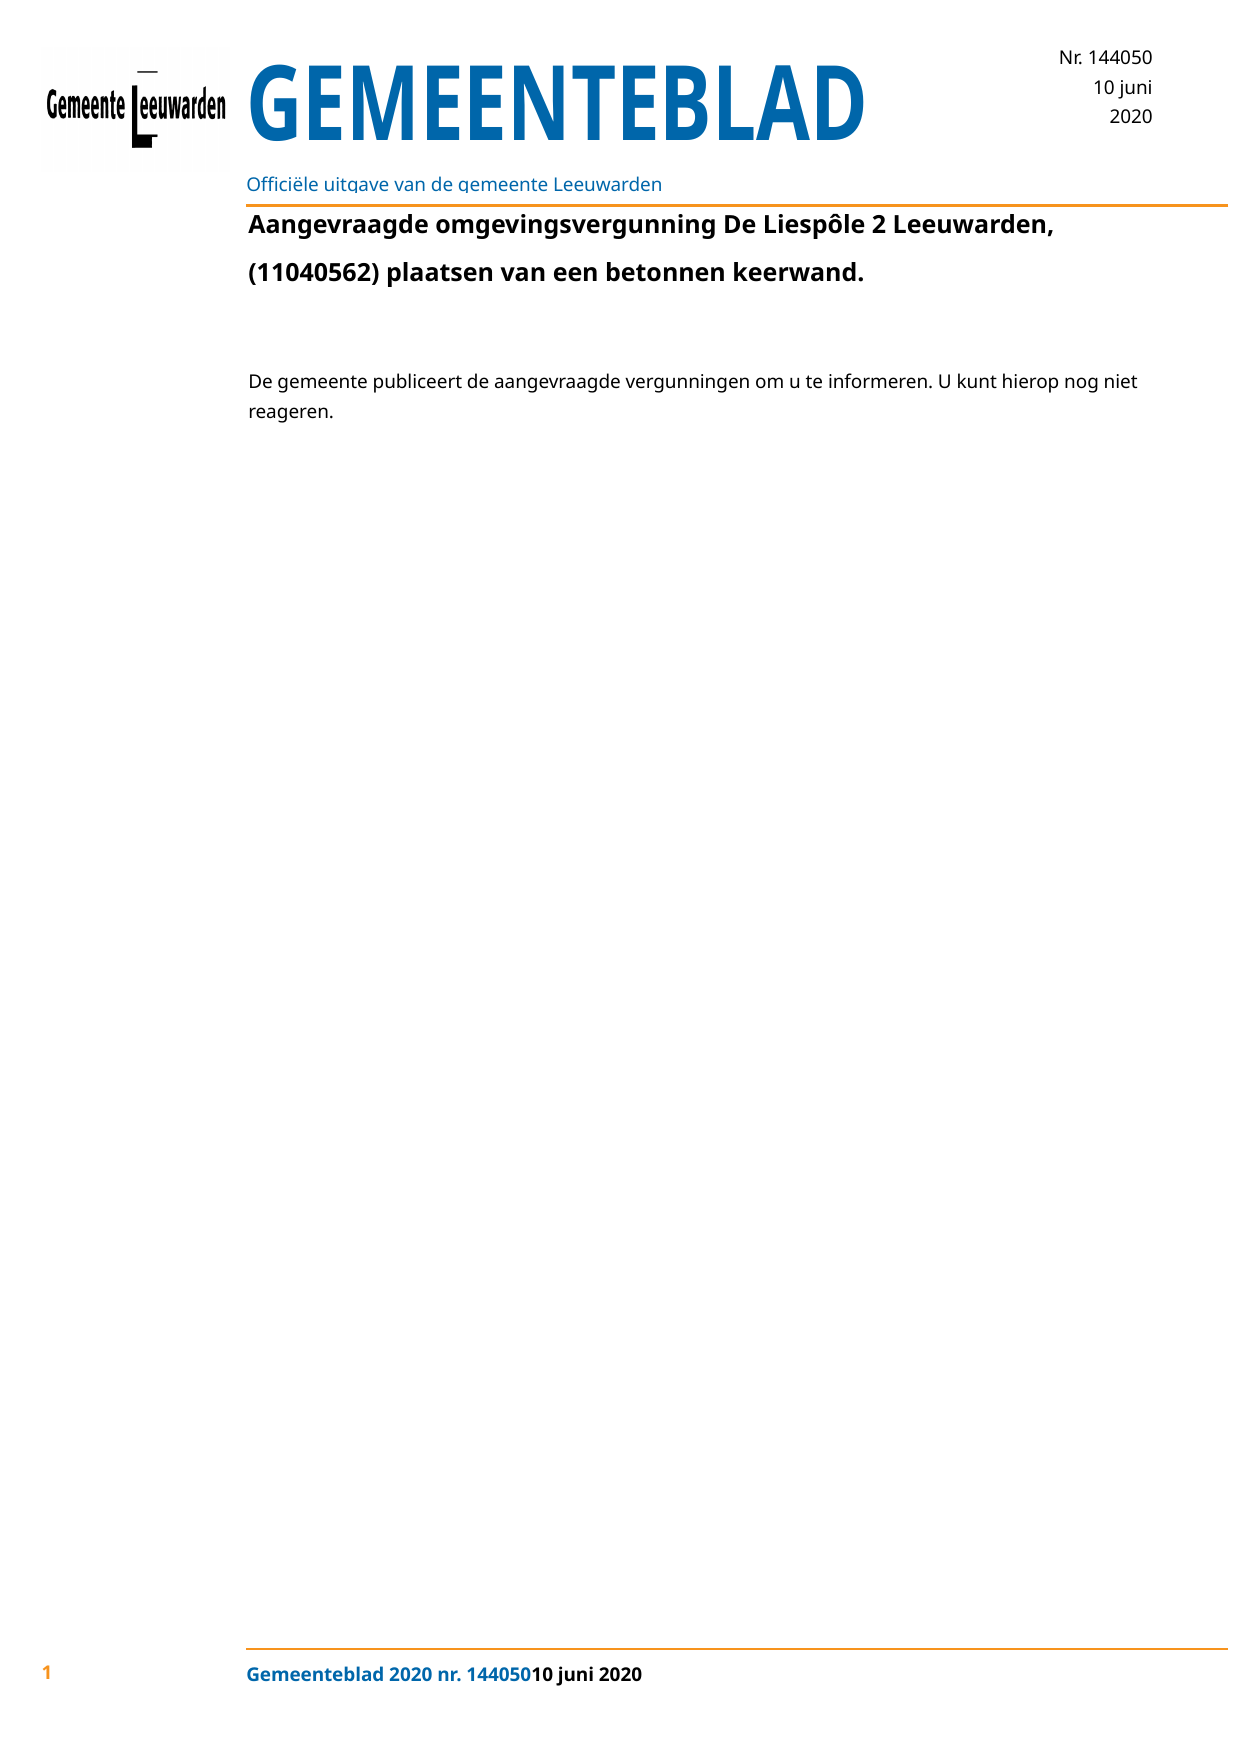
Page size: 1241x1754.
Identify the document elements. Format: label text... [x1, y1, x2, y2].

text Aangevraagde omgevingsvergunning De Liespôle 2 Leeuwarden, (11040562) plaatsen van een betonnen keerwand. [248, 207, 1152, 288]
picture [41, 47, 231, 172]
text De gemeente publiceert de aangevraagde vergunningen om u te informeren. U kunt hierop nog niet reageren. [248, 368, 1152, 424]
